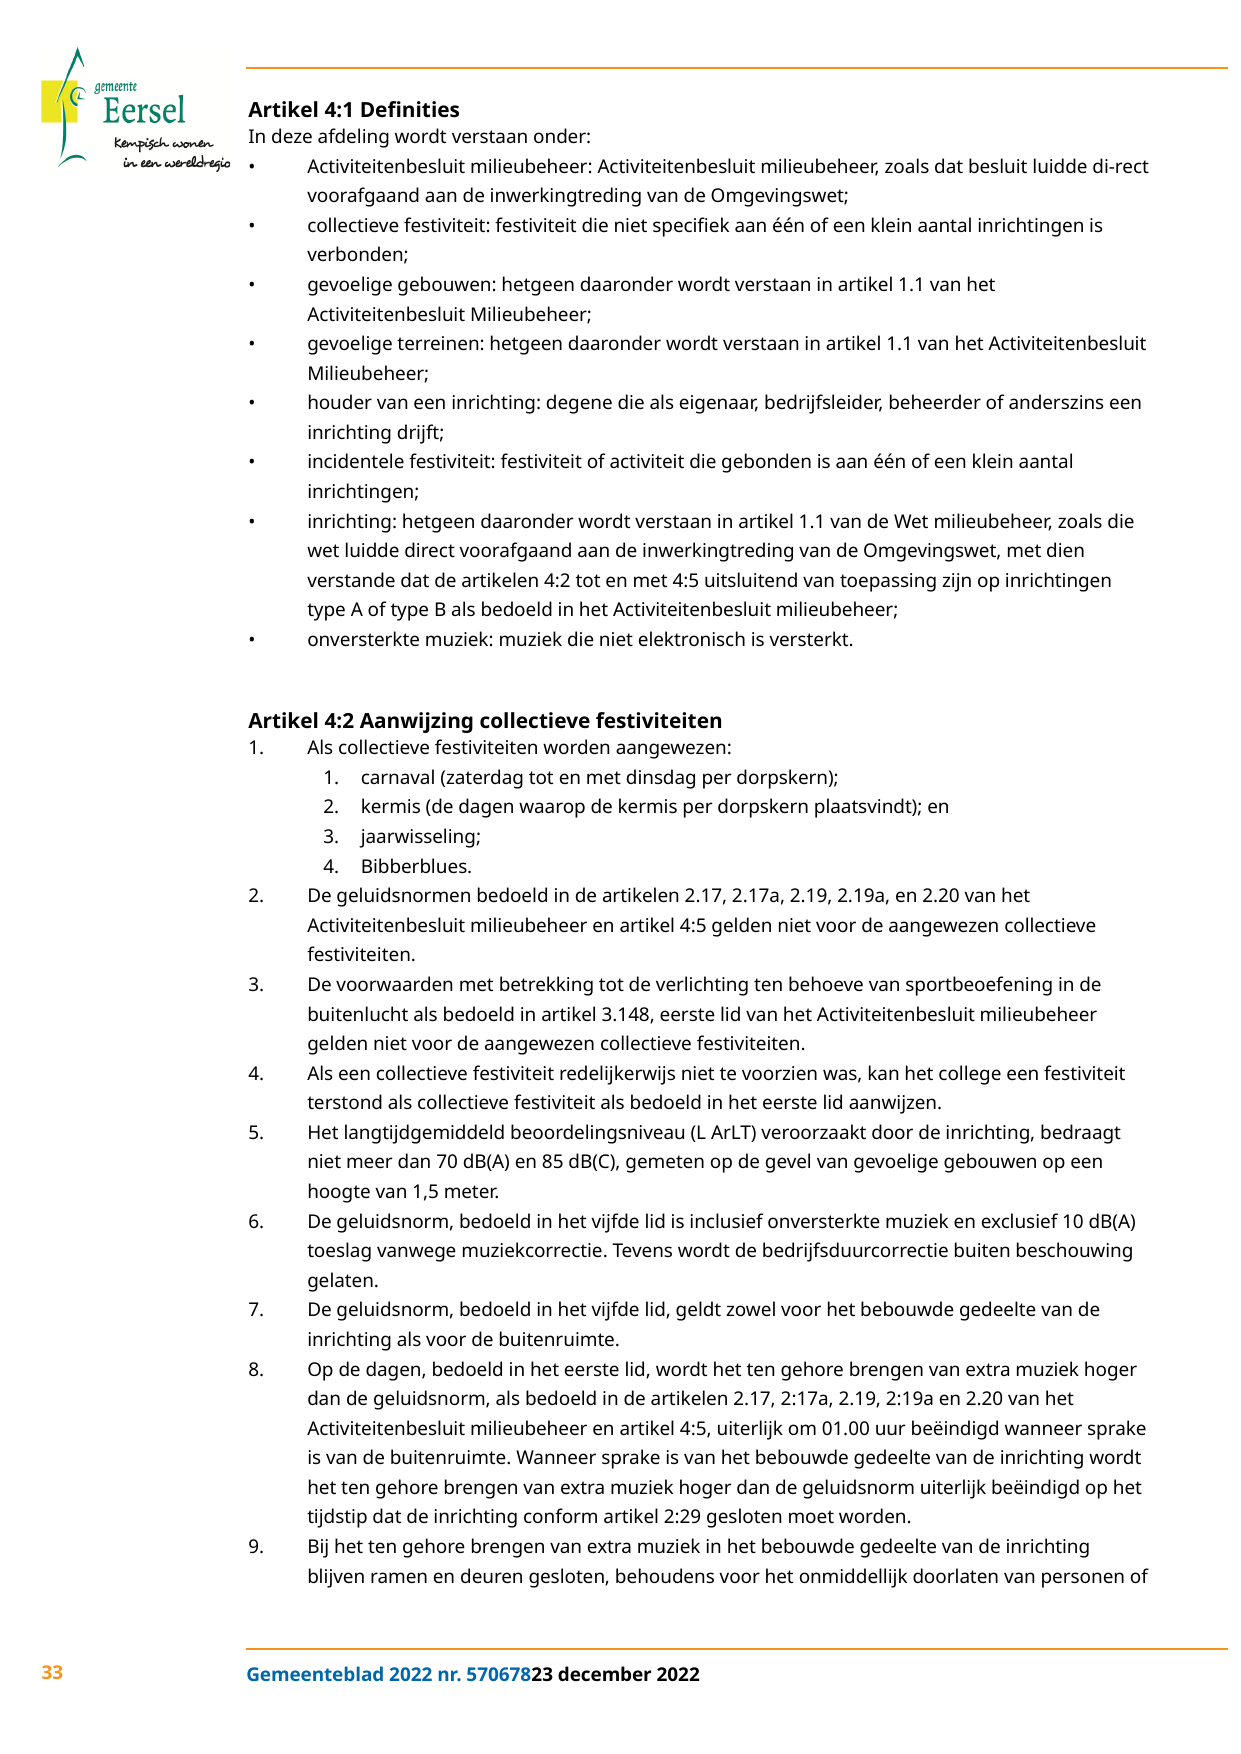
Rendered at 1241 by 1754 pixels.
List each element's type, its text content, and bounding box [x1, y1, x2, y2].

list De geluidsnormen bedoeld in de artikelen 2.17, 2.17a, 2.19, 2.19a, en 2.20 van het Activiteitenbesluit milieubeheer en artikel 4:5 gelden niet voor de aangewezen collectieve festiviteiten. [248, 882, 1152, 967]
list gevoelige terreinen: hetgeen daaronder wordt verstaan in artikel 1.1 van het Activiteitenbesluit Milieubeheer; [248, 330, 1152, 386]
list carnaval (zaterdag tot en met dinsdag per dorpskern); [323, 764, 1152, 790]
list Bibberblues. [323, 853, 1152, 879]
list Het langtijdgemiddeld beoordelingsniveau (L ArLT) veroorzaakt door de inrichting, bedraagt niet meer dan 70 dB(A) en 85 dB(C), gemeten op de gevel van gevoelige gebouwen op een hoogte van 1,5 meter. [248, 1119, 1152, 1204]
list incidentele festiviteit: festiviteit of activiteit die gebonden is aan één of een klein aantal inrichtingen; [248, 449, 1152, 504]
list De geluidsnorm, bedoeld in het vijfde lid is inclusief onversterkte muziek en exclusief 10 dB(A) toeslag vanwege muziekcorrectie. Tevens wordt de bedrijfsduurcorrectie buiten beschouwing gelaten. [248, 1208, 1152, 1293]
text Artikel 4:1 Definities [248, 95, 1152, 123]
list De voorwaarden met betrekking tot de verlichting ten behoeve van sportbeoefening in de buitenlucht als bedoeld in artikel 3.148, eerste lid van het Activiteitenbesluit milieubeheer gelden niet voor de aangewezen collectieve festiviteiten. [248, 971, 1152, 1056]
list houder van een inrichting: degene die als eigenaar, bedrijfsleider, beheerder of anderszins een inrichting drijft; [248, 389, 1152, 445]
list inrichting: hetgeen daaronder wordt verstaan in artikel 1.1 van de Wet milieubeheer, zoals die wet luidde direct voorafgaand aan de inwerkingtreding van de Omgevingswet, met dien verstande dat de artikelen 4:2 tot en met 4:5 uitsluitend van toepassing zijn op inrichtingen type A of type B als bedoeld in het Activiteitenbesluit milieubeheer; [248, 508, 1152, 622]
list Bij het ten gehore brengen van extra muziek in het bebouwde gedeelte van de inrichting blijven ramen en deuren gesloten, behoudens voor het onmiddellijk doorlaten van personen of [248, 1533, 1152, 1589]
list Als collectieve festiviteiten worden aangewezen: [248, 734, 1152, 760]
list De geluidsnorm, bedoeld in het vijfde lid, geldt zowel voor het bebouwde gedeelte van de inrichting als voor de buitenruimte. [248, 1297, 1152, 1352]
text In deze afdeling wordt verstaan onder: [248, 123, 1152, 149]
list collectieve festiviteit: festiviteit die niet specifiek aan één of een klein aantal inrichtingen is verbonden; [248, 212, 1152, 267]
text Artikel 4:2 Aanwijzing collectieve festiviteiten [248, 706, 1152, 734]
picture [41, 47, 231, 172]
list onversterkte muziek: muziek die niet elektronisch is versterkt. [248, 626, 1152, 652]
list Activiteitenbesluit milieubeheer: Activiteitenbesluit milieubeheer, zoals dat besluit luidde di-rect voorafgaand aan de inwerkingtreding van de Omgevingswet; [248, 153, 1152, 208]
list Als een collectieve festiviteit redelijkerwijs niet te voorzien was, kan het college een festiviteit terstond als collectieve festiviteit als bedoeld in het eerste lid aanwijzen. [248, 1060, 1152, 1115]
list gevoelige gebouwen: hetgeen daaronder wordt verstaan in artikel 1.1 van het Activiteitenbesluit Milieubeheer; [248, 271, 1152, 326]
list Op de dagen, bedoeld in het eerste lid, wordt het ten gehore brengen van extra muziek hoger dan de geluidsnorm, als bedoeld in de artikelen 2.17, 2:17a, 2.19, 2:19a en 2.20 van het Activiteitenbesluit milieubeheer en artikel 4:5, uiterlijk om 01.00 uur beëindigd wanneer sprake is van de buitenruimte. Wanneer sprake is van het bebouwde gedeelte van de inrichting wordt het ten gehore brengen van extra muziek hoger dan de geluidsnorm uiterlijk beëindigd op het tijdstip dat de inrichting conform artikel 2:29 gesloten moet worden. [248, 1356, 1152, 1529]
list jaarwisseling; [323, 823, 1152, 849]
list kermis (de dagen waarop de kermis per dorpskern plaatsvindt); en [323, 794, 1152, 819]
